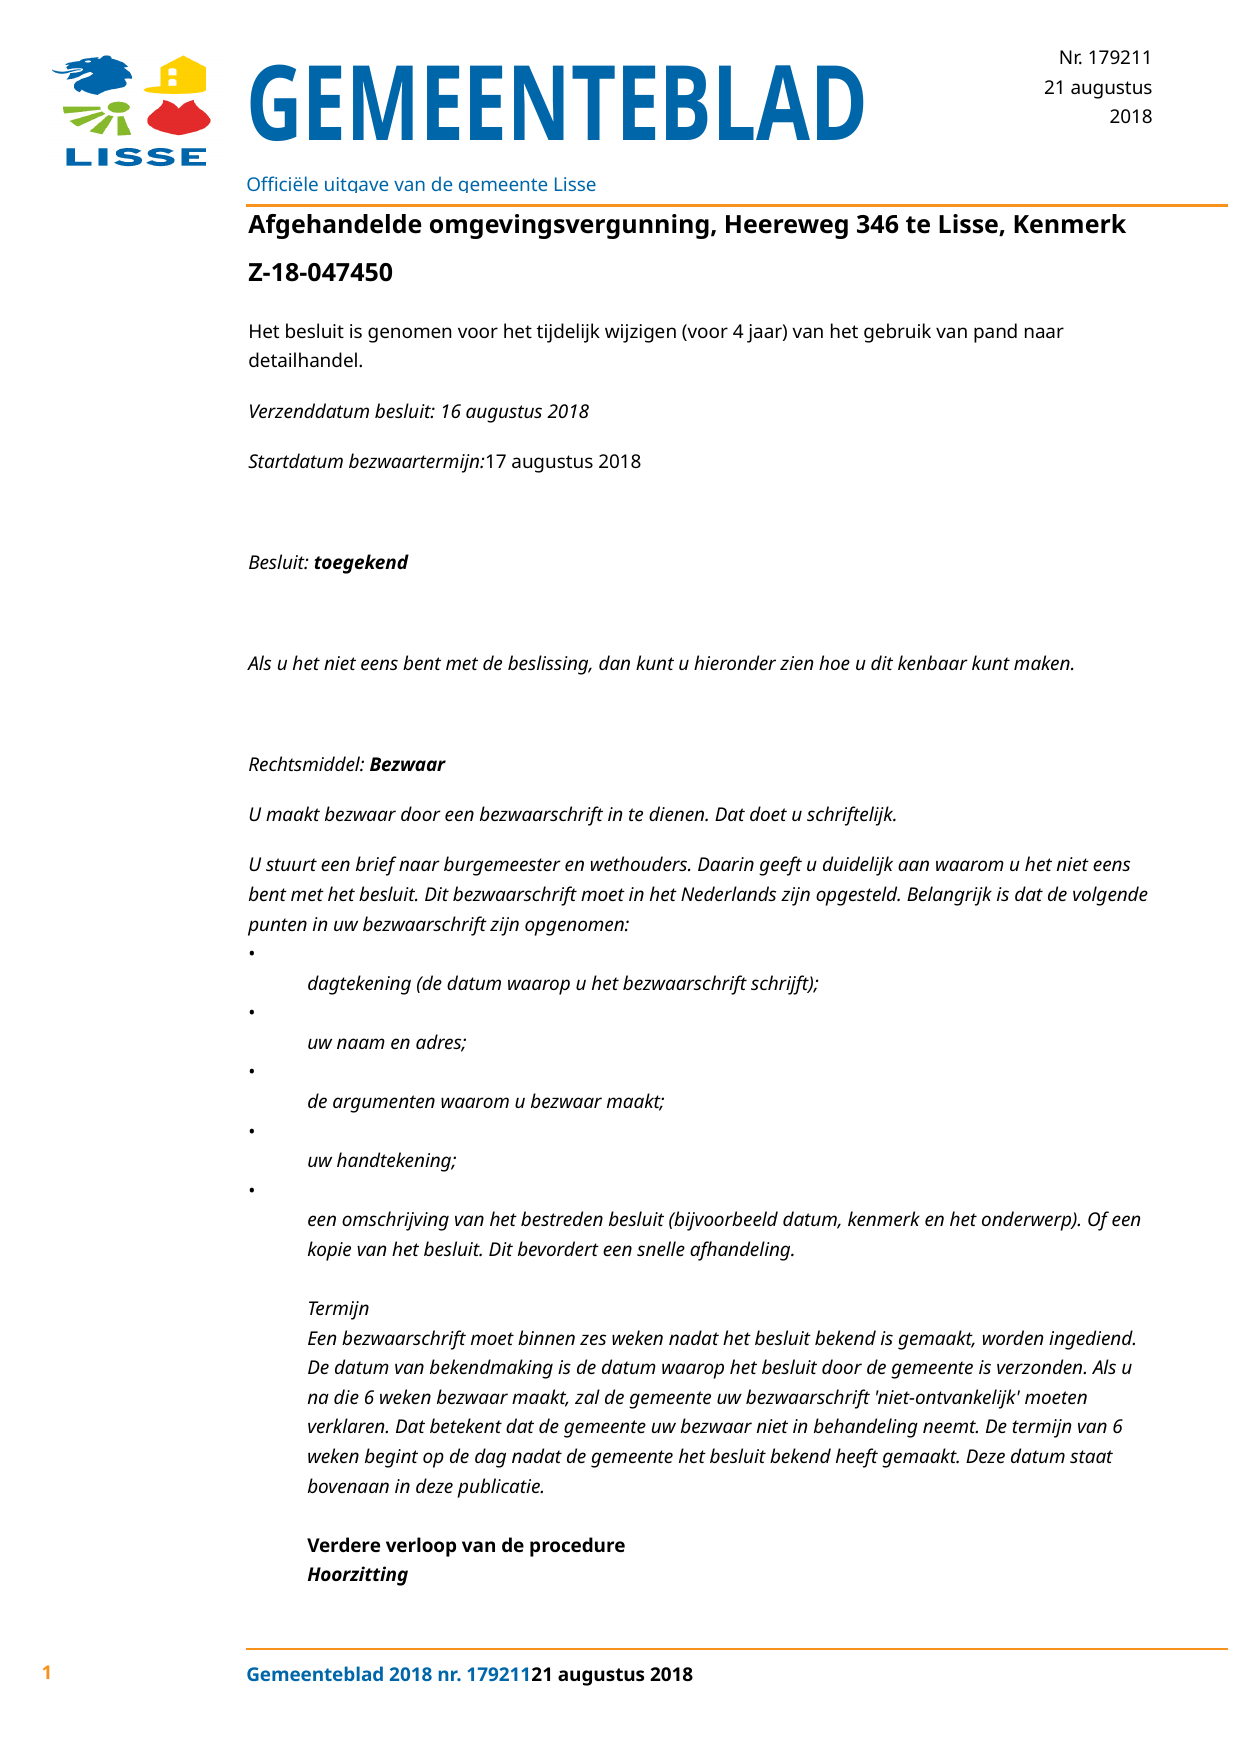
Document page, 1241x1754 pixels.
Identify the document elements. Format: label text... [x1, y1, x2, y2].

text Verzenddatum besluit: 16 augustus 2018 [248, 398, 1152, 424]
list Verdere verloop van de procedure [248, 1532, 1152, 1558]
list uw handtekening; [248, 1147, 1152, 1173]
text U maakt bezwaar door een bezwaarschrift in te dienen. Dat doet u schriftelijk. [248, 801, 1152, 827]
list Termijn [248, 1295, 1152, 1321]
list uw naam en adres; [248, 1029, 1152, 1055]
text Rechtsmiddel: Bezwaar [248, 751, 1152, 777]
text Afgehandelde omgevingsvergunning, Heereweg 346 te Lisse, Kenmerk Z-18-047450 [248, 207, 1152, 288]
list een omschrijving van het bestreden besluit (bijvoorbeeld datum, kenmerk en het onderwerp). Of een kopie van het besluit. Dit bevordert een snelle afhandeling. [248, 1207, 1152, 1262]
text Als u het niet eens bent met de beslissing, dan kunt u hieronder zien hoe u dit kenbaar kunt maken. [248, 650, 1152, 676]
list Een bezwaarschrift moet binnen zes weken nadat het besluit bekend is gemaakt, worden ingediend. De datum van bekendmaking is de datum waarop het besluit door de gemeente is verzonden. Als u na die 6 weken bezwaar maakt, zal de gemeente uw bezwaarschrift 'niet-ontvankelijk' moeten verklaren. Dat betekent dat de gemeente uw bezwaar niet in behandeling neemt. De termijn van 6 weken begint op de dag nadat de gemeente het besluit bekend heeft gemaakt. Deze datum staat bovenaan in deze publicatie. [248, 1325, 1152, 1499]
text Het besluit is genomen voor het tijdelijk wijzigen (voor 4 jaar) van het gebruik van pand naar detailhandel. [248, 318, 1152, 373]
list Hoorzitting [248, 1562, 1152, 1587]
text Besluit: toegekend [248, 549, 1152, 575]
list de argumenten waarom u bezwaar maakt; [248, 1088, 1152, 1114]
text Startdatum bezwaartermijn:17 augustus 2018 [248, 448, 1152, 474]
text U stuurt een brief naar burgemeester en wethouders. Daarin geeft u duidelijk aan waarom u het niet eens bent met het besluit. Dit bezwaarschrift moet in het Nederlands zijn opgesteld. Belangrijk is dat de volgende punten in uw bezwaarschrift zijn opgenomen: [248, 852, 1152, 937]
picture [41, 47, 231, 172]
list dagtekening (de datum waarop u het bezwaarschrift schrijft); [248, 970, 1152, 996]
